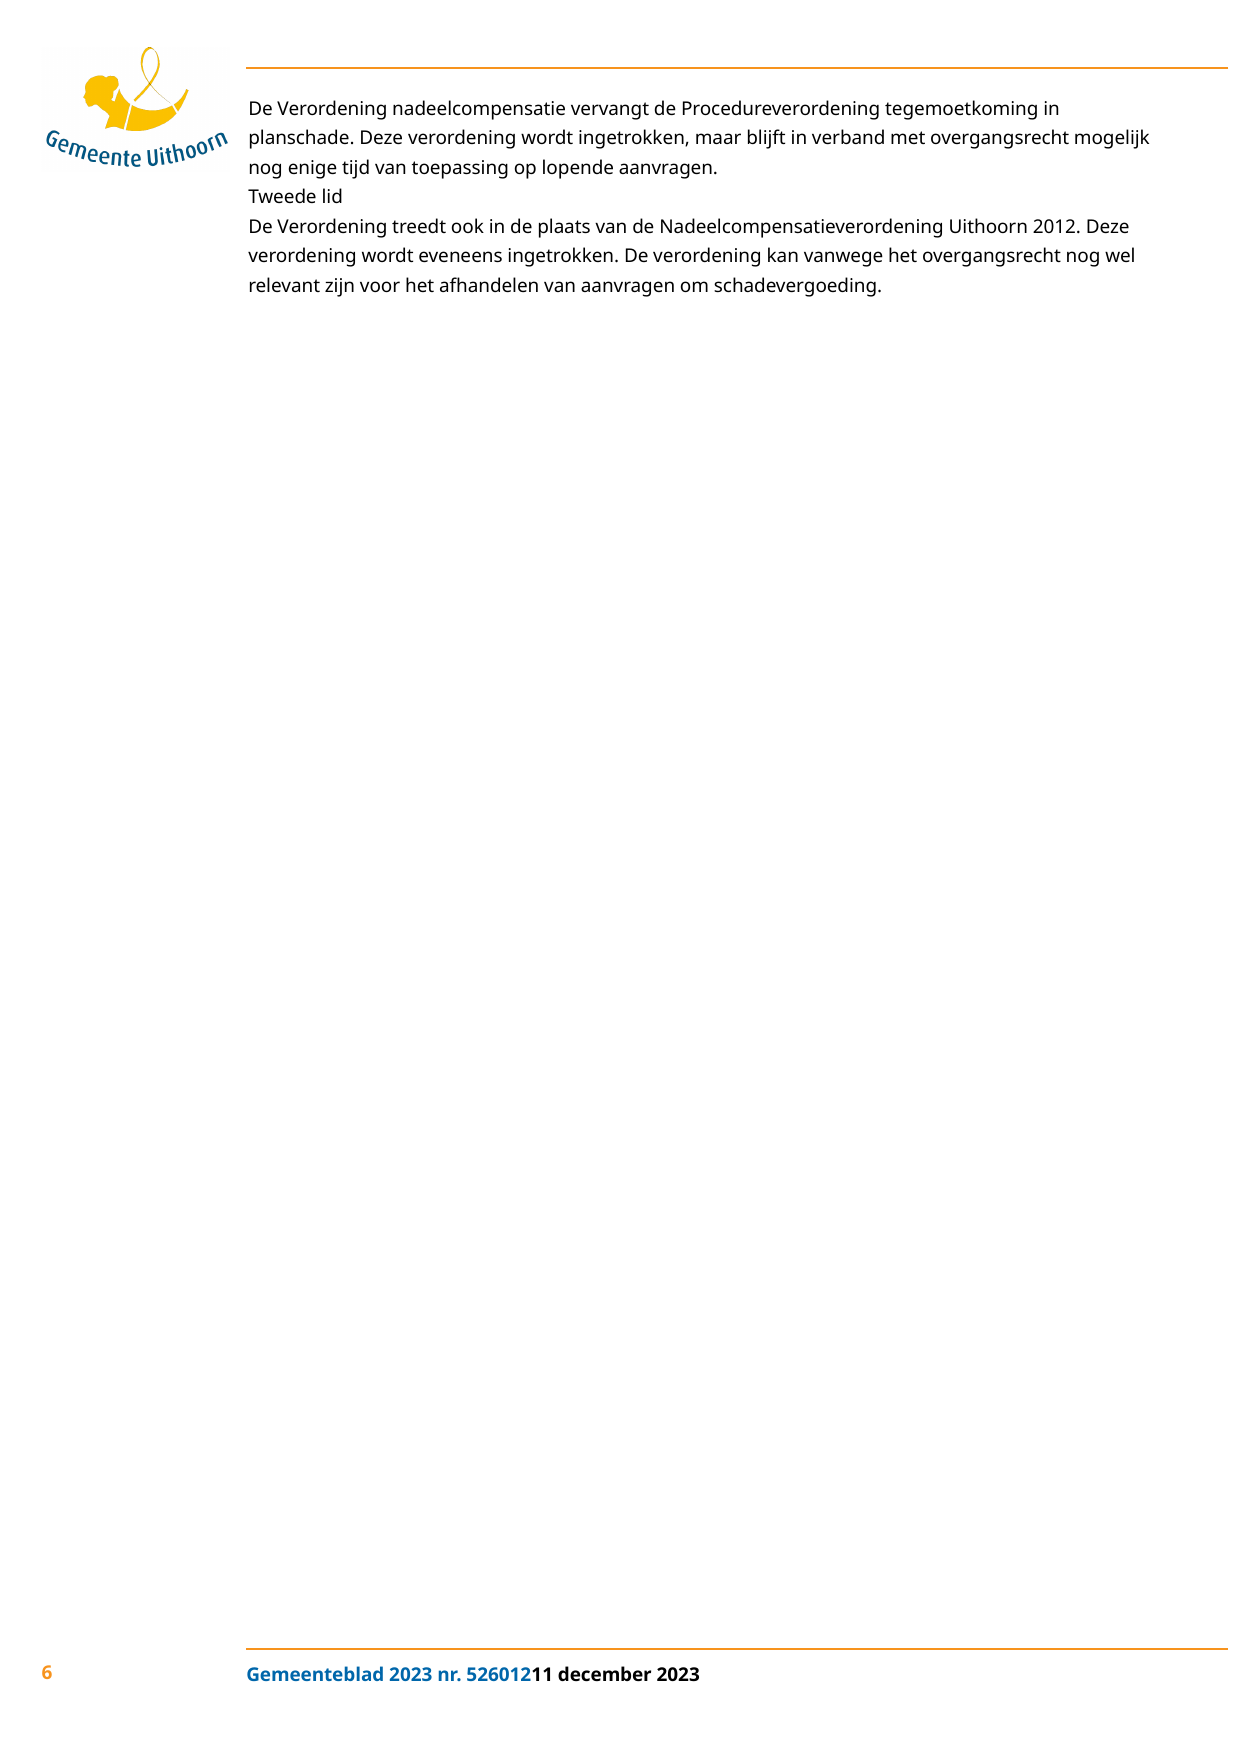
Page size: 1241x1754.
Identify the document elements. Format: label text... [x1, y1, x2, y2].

text De Verordening nadeelcompensatie vervangt de Procedureverordening tegemoetkoming in planschade. Deze verordening wordt ingetrokken, maar blijft in verband met overgangsrecht mogelijk nog enige tijd van toepassing op lopende aanvragen. [248, 95, 1152, 180]
picture [41, 47, 231, 172]
text De Verordening treedt ook in de plaats van de Nadeelcompensatieverordening Uithoorn 2012. Deze verordening wordt eveneens ingetrokken. De verordening kan vanwege het overgangsrecht nog wel relevant zijn voor het afhandelen van aanvragen om schadevergoeding. [248, 213, 1152, 298]
text Tweede lid [248, 183, 1152, 209]
